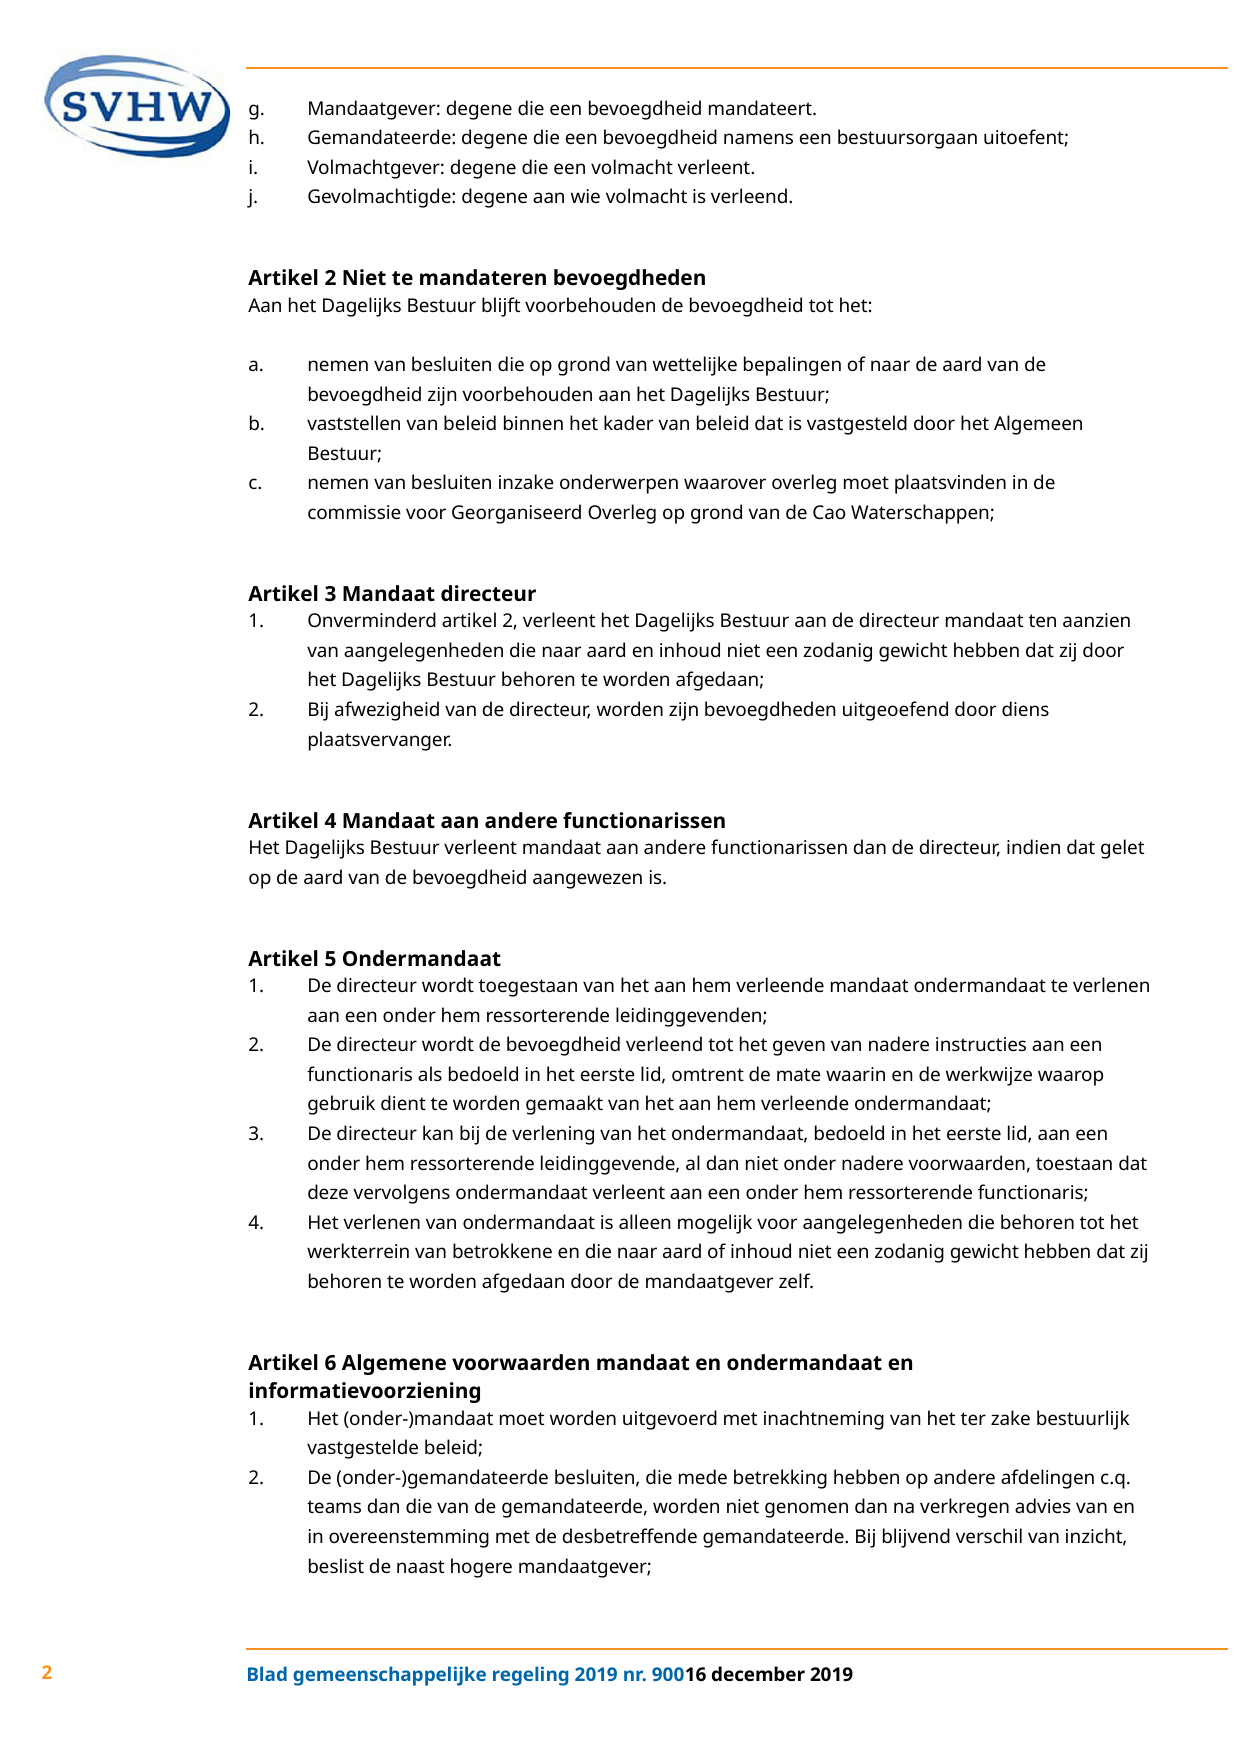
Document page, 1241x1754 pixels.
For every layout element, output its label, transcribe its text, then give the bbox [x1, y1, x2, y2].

list Gemandateerde: degene die een bevoegdheid namens een bestuursorgaan uitoefent; [248, 124, 1152, 150]
list nemen van besluiten inzake onderwerpen waarover overleg moet plaatsvinden in de commissie voor Georganiseerd Overleg op grond van de Cao Waterschappen; [248, 469, 1152, 525]
text Artikel 3 Mandaat directeur [248, 579, 1152, 607]
list De directeur kan bij de verlening van het ondermandaat, bedoeld in het eerste lid, aan een onder hem ressorterende leidinggevende, al dan niet onder nadere voorwaarden, toestaan dat deze vervolgens ondermandaat verleent aan een onder hem ressorterende functionaris; [248, 1120, 1152, 1205]
list Mandaatgever: degene die een bevoegdheid mandateert. [248, 95, 1152, 121]
text Aan het Dagelijks Bestuur blijft voorbehouden de bevoegdheid tot het: [248, 292, 1152, 318]
list Het (onder-)mandaat moet worden uitgevoerd met inachtneming van het ter zake bestuurlijk vastgestelde beleid; [248, 1405, 1152, 1460]
text Artikel 6 Algemene voorwaarden mandaat en ondermandaat en informatievoorziening [248, 1348, 1152, 1405]
list Bij afwezigheid van de directeur, worden zijn bevoegdheden uitgeoefend door diens plaatsvervanger. [248, 696, 1152, 752]
list De directeur wordt toegestaan van het aan hem verleende mandaat ondermandaat te verlenen aan een onder hem ressorterende leidinggevenden; [248, 972, 1152, 1028]
list Het verlenen van ondermandaat is alleen mogelijk voor aangelegenheden die behoren tot het werkterrein van betrokkene en die naar aard of inhoud niet een zodanig gewicht hebben dat zij behoren te worden afgedaan door de mandaatgever zelf. [248, 1209, 1152, 1294]
text Artikel 4 Mandaat aan andere functionarissen [248, 806, 1152, 834]
picture [41, 47, 231, 172]
list Gevolmachtigde: degene aan wie volmacht is verleend. [248, 183, 1152, 209]
list vaststellen van beleid binnen het kader van beleid dat is vastgesteld door het Algemeen Bestuur; [248, 410, 1152, 466]
list De (onder-)gemandateerde besluiten, die mede betrekking hebben op andere afdelingen c.q. teams dan die van de gemandateerde, worden niet genomen dan na verkregen advies van en in overeenstemming met de desbetreffende gemandateerde. Bij blijvend verschil van inzicht, beslist de naast hogere mandaatgever; [248, 1464, 1152, 1579]
list De directeur wordt de bevoegdheid verleend tot het geven van nadere instructies aan een functionaris als bedoeld in het eerste lid, omtrent de mate waarin en de werkwijze waarop gebruik dient te worden gemaakt van het aan hem verleende ondermandaat; [248, 1031, 1152, 1116]
text Artikel 2 Niet te mandateren bevoegdheden [248, 263, 1152, 292]
list Onverminderd artikel 2, verleent het Dagelijks Bestuur aan de directeur mandaat ten aanzien van aangelegenheden die naar aard en inhoud niet een zodanig gewicht hebben dat zij door het Dagelijks Bestuur behoren te worden afgedaan; [248, 607, 1152, 692]
text Het Dagelijks Bestuur verleent mandaat aan andere functionarissen dan de directeur, indien dat gelet op de aard van de bevoegdheid aangewezen is. [248, 834, 1152, 889]
text Artikel 5 Ondermandaat [248, 944, 1152, 972]
list Volmachtgever: degene die een volmacht verleent. [248, 154, 1152, 180]
list nemen van besluiten die op grond van wettelijke bepalingen of naar de aard van de bevoegdheid zijn voorbehouden aan het Dagelijks Bestuur; [248, 351, 1152, 406]
